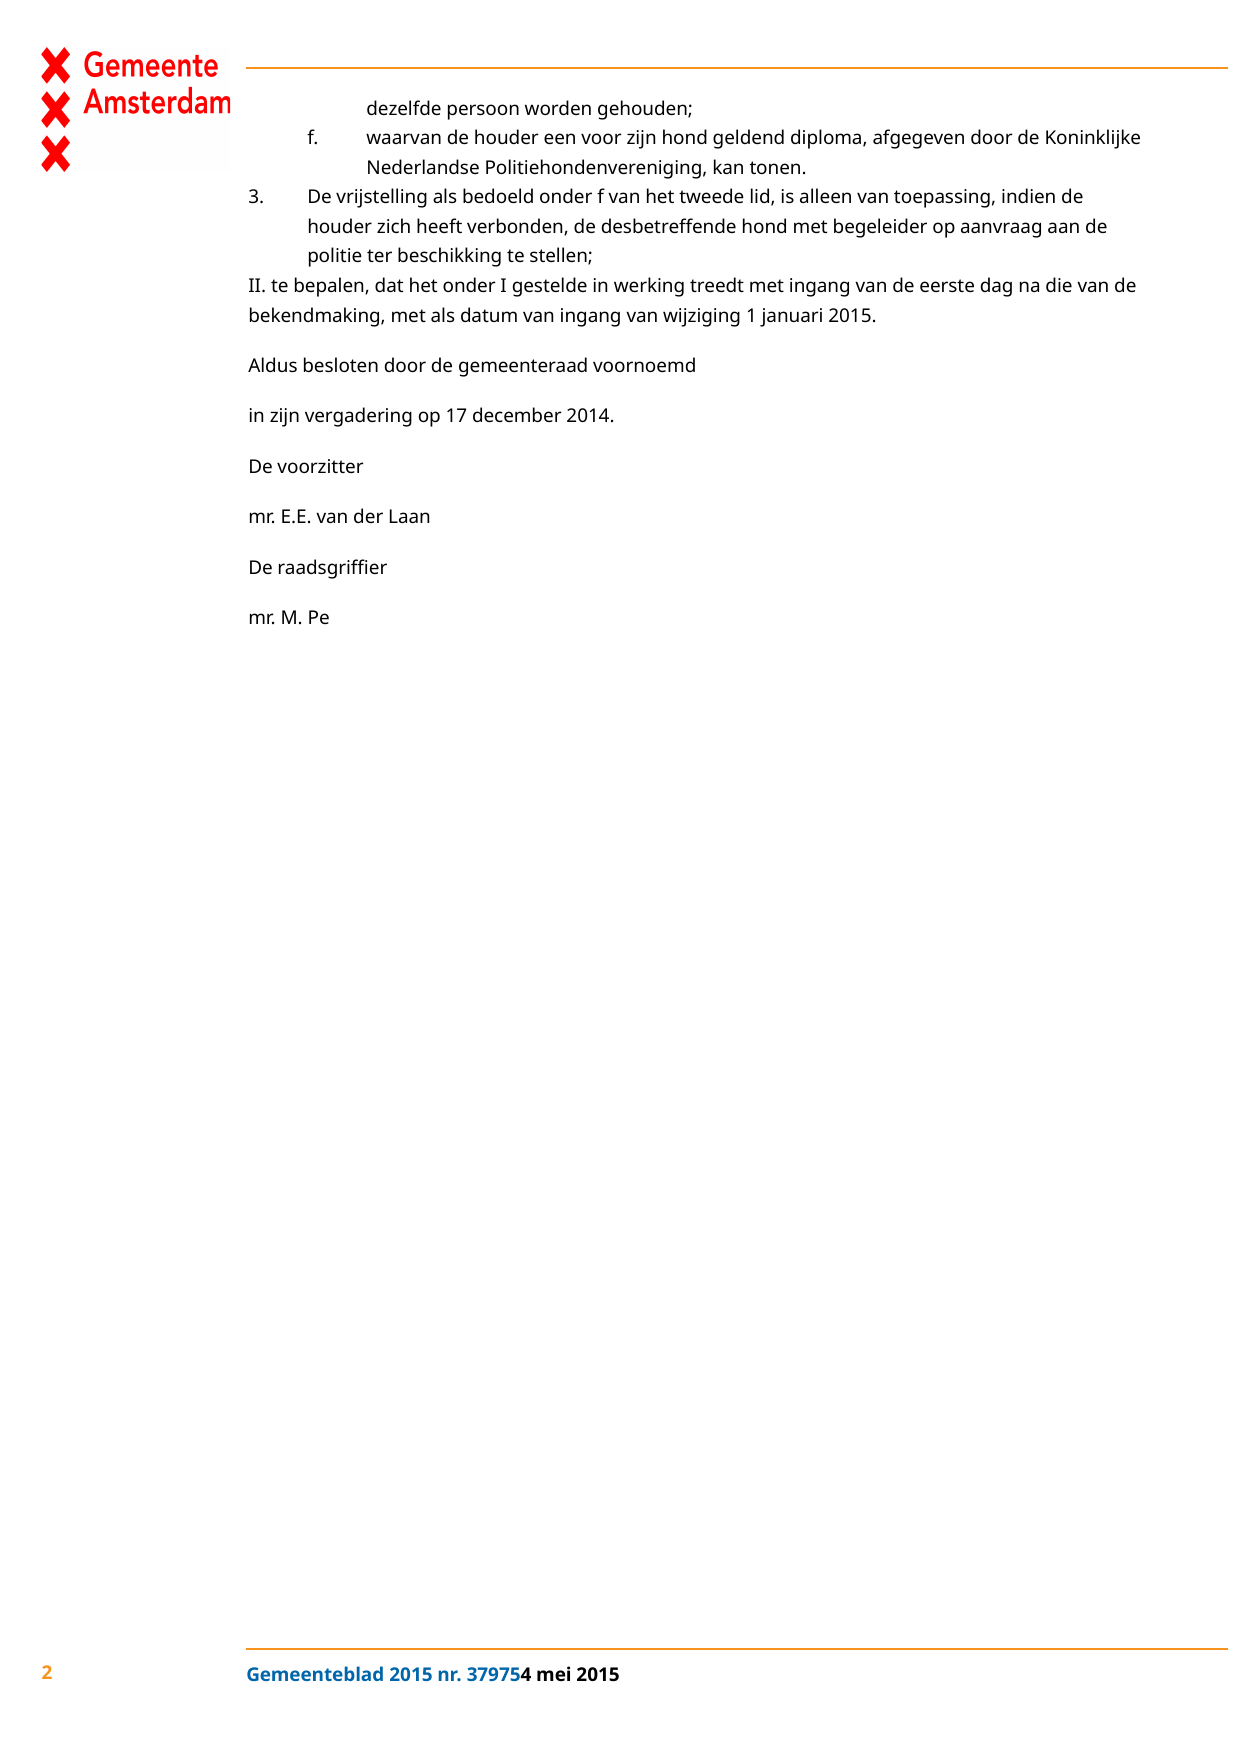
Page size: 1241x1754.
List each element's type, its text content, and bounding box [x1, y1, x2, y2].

text II. te bepalen, dat het onder I gestelde in werking treedt met ingang van de eerste dag na die van de bekendmaking, met als datum van ingang van wijziging 1 januari 2015. [248, 272, 1152, 328]
list waarvan de houder een voor zijn hond geldend diploma, afgegeven door de Koninklijke Nederlandse Politiehondenvereniging, kan tonen. [307, 124, 1152, 180]
list dezelfde persoon worden gehouden; [307, 95, 1152, 121]
picture [41, 47, 231, 172]
text in zijn vergadering op 17 december 2014. [248, 403, 1152, 428]
text mr. E.E. van der Laan [248, 503, 1152, 529]
list De vrijstelling als bedoeld onder f van het tweede lid, is alleen van toepassing, indien de houder zich heeft verbonden, de desbetreffende hond met begeleider op aanvraag aan de politie ter beschikking te stellen; [248, 183, 1152, 268]
text mr. M. Pe [248, 604, 1152, 630]
text De voorzitter [248, 453, 1152, 479]
text De raadsgriffier [248, 554, 1152, 580]
text Aldus besloten door de gemeenteraad voornoemd [248, 352, 1152, 378]
